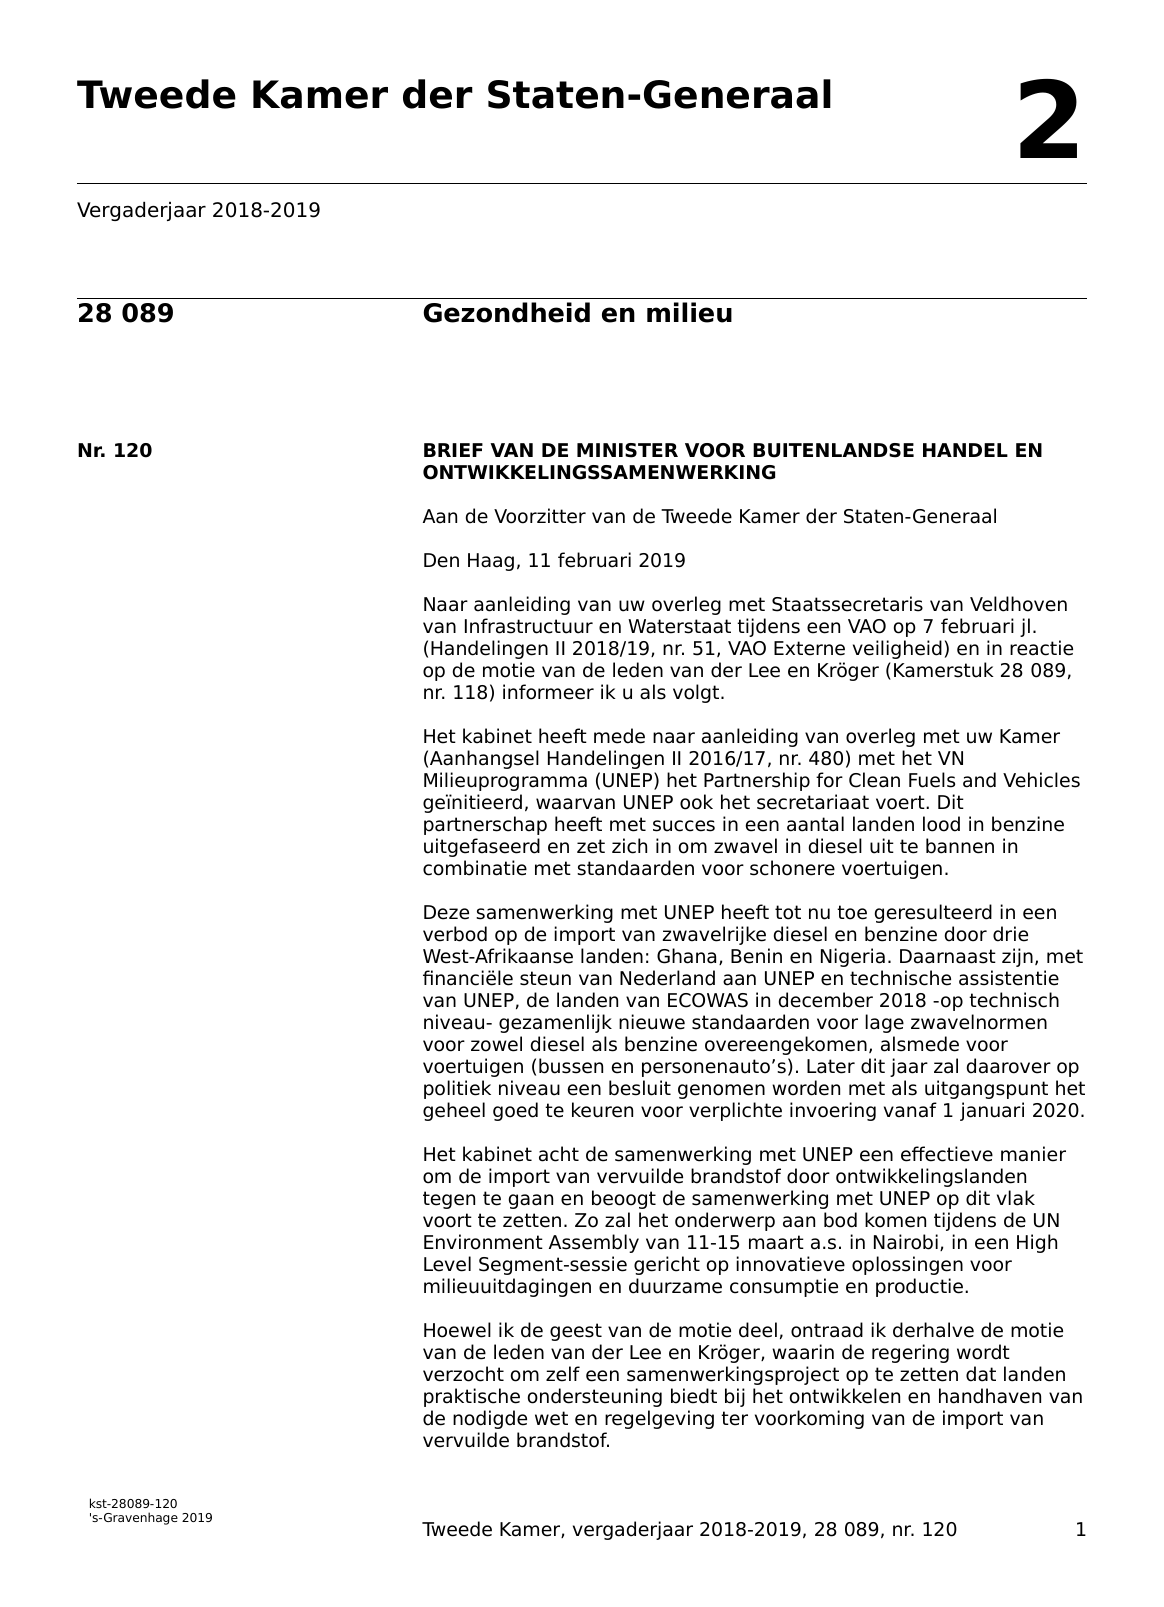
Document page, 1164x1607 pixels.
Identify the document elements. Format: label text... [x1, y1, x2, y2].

text Deze samenwerking met UNEP heeft tot nu toe geresulteerd in een verbod op de import van zwavelrijke diesel en benzine door drie West-Afrikaanse landen: Ghana, Benin en Nigeria. Daarnaast zijn, met financiële steun van Nederland aan UNEP en technische assistentie van UNEP, de landen van ECOWAS in december 2018 -op technisch niveau- gezamenlijk nieuwe standaarden voor lage zwavelnormen voor zowel diesel als benzine overeengekomen, alsmede voor voertuigen (bussen en personenauto’s). Later dit jaar zal daarover op politiek niveau een besluit genomen worden met als uitgangspunt het geheel goed te keuren voor verplichte invoering vanaf 1 januari 2020. [422, 902, 1087, 1122]
text Aan de Voorzitter van de Tweede Kamer der Staten-Generaal [422, 506, 1087, 528]
text 's-Gravenhage 2019 [88, 1511, 323, 1525]
text Naar aanleiding van uw overleg met Staatssecretaris van Veldhoven van Infrastructuur en Waterstaat tijdens een VAO op 7 februari jl. (Handelingen II 2018/19, nr. 51, VAO Externe veiligheid) en in reactie op de motie van de leden van der Lee en Kröger (Kamerstuk 28 089, nr. 118) informeer ik u als volgt. [422, 594, 1087, 704]
text Den Haag, 11 februari 2019 [422, 550, 1087, 572]
table_header Tweede Kamer der Staten-Generaal [77, 59, 886, 183]
subtitle 28 089 Gezondheid en milieu [77, 299, 1087, 329]
table_header 2 [886, 59, 1087, 183]
subtitle Nr. 120 BRIEF VAN DE MINISTER VOOR BUITENLANDSE HANDEL EN ONTWIKKELINGSSAMENWERKING [77, 440, 1087, 484]
text Het kabinet acht de samenwerking met UNEP een effectieve manier om de import van vervuilde brandstof door ontwikkelingslanden tegen te gaan en beoogt de samenwerking met UNEP op dit vlak voort te zetten. Zo zal het onderwerp aan bod komen tijdens de UN Environment Assembly van 11-15 maart a.s. in Nairobi, in een High Level Segment-sessie gericht op innovatieve oplossingen voor milieuuitdagingen en duurzame consumptie en productie. [422, 1144, 1087, 1298]
text Het kabinet heeft mede naar aanleiding van overleg met uw Kamer (Aanhangsel Handelingen II 2016/17, nr. 480) met het VN Milieuprogramma (UNEP) het Partnership for Clean Fuels and Vehicles geïnitieerd, waarvan UNEP ook het secretariaat voert. Dit partnerschap heeft met succes in een aantal landen lood in benzine uitgefaseerd en zet zich in om zwavel in diesel uit te bannen in combinatie met standaarden voor schonere voertuigen. [422, 726, 1087, 880]
table_cell Vergaderjaar 2018-2019 [77, 184, 1087, 298]
text kst-28089-120 [88, 1497, 323, 1511]
text Hoewel ik de geest van de motie deel, ontraad ik derhalve de motie van de leden van der Lee en Kröger, waarin de regering wordt verzocht om zelf een samenwerkingsproject op te zetten dat landen praktische ondersteuning biedt bij het ontwikkelen en handhaven van de nodigde wet en regelgeving ter voorkoming van de import van vervuilde brandstof. [422, 1320, 1087, 1452]
